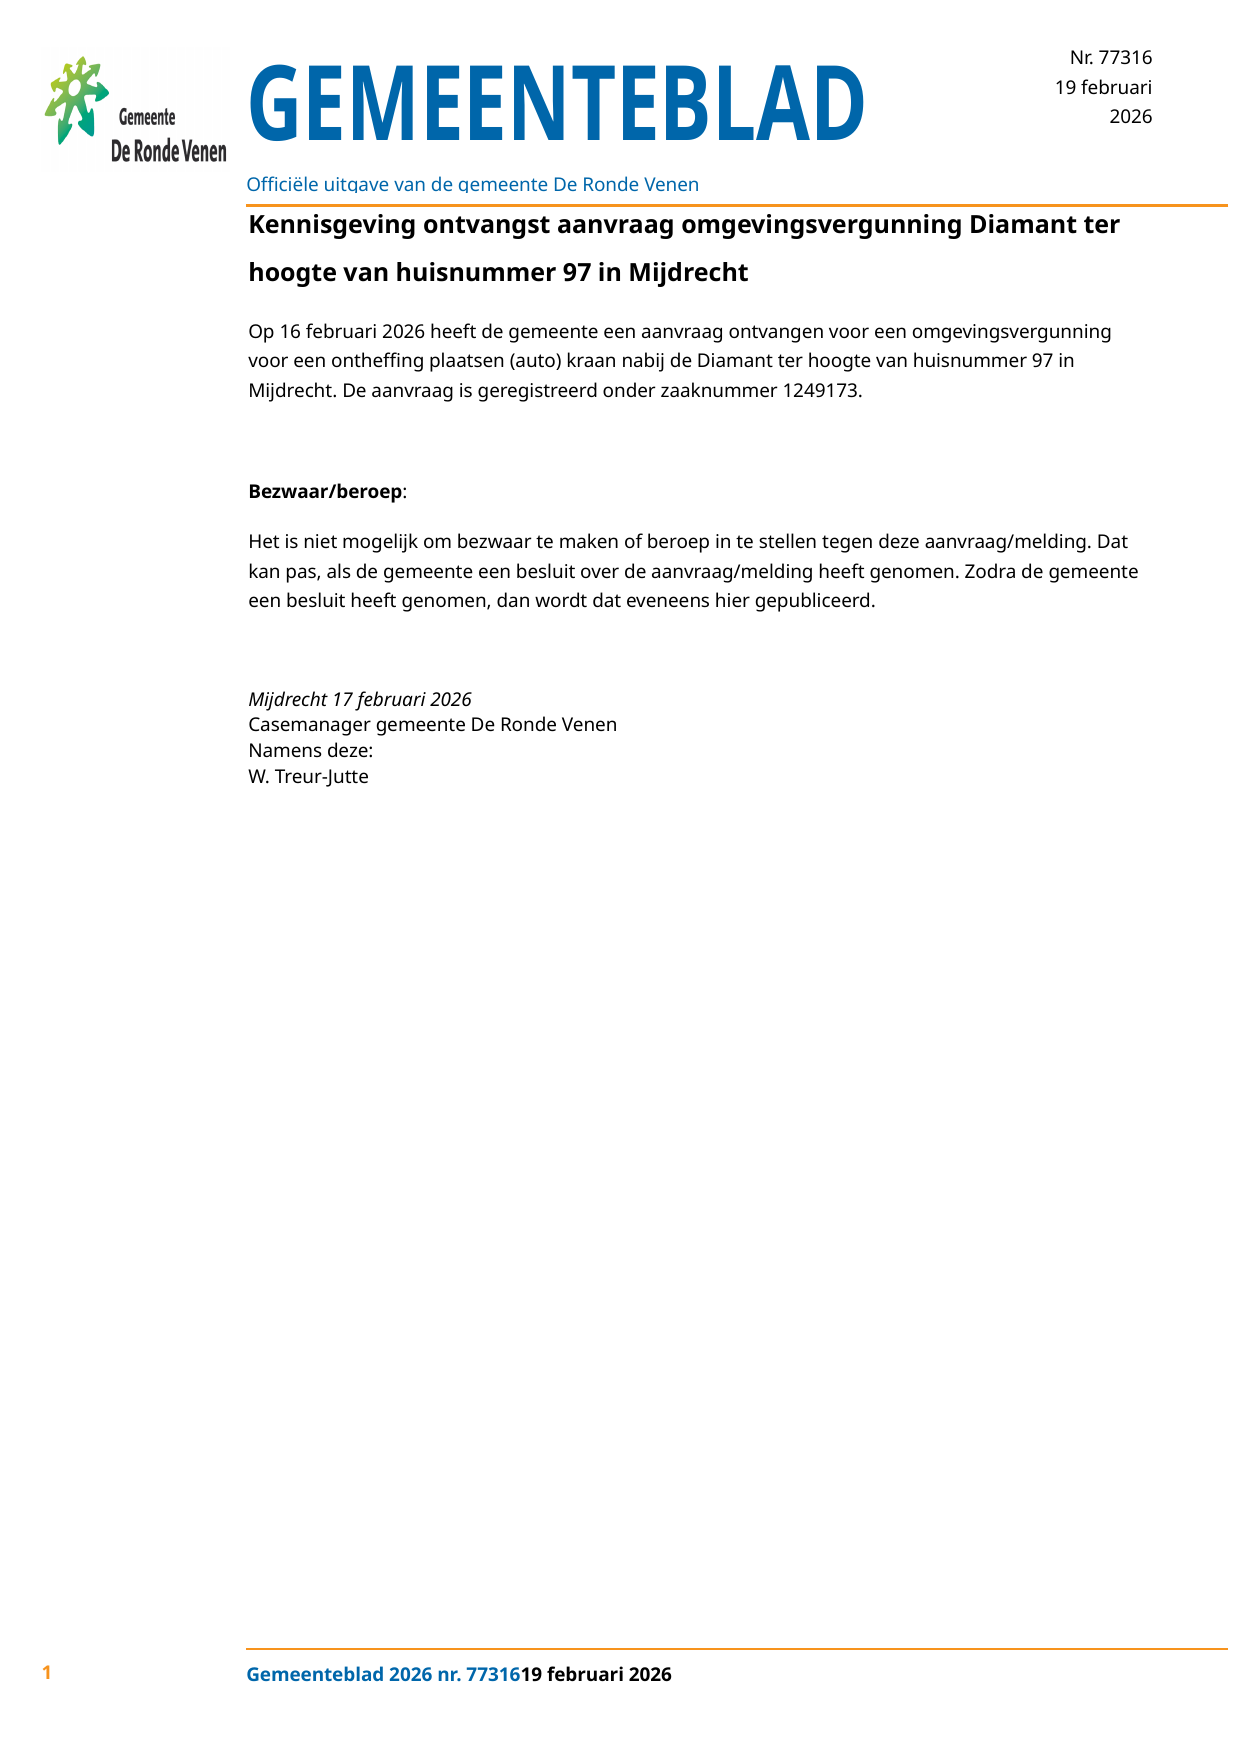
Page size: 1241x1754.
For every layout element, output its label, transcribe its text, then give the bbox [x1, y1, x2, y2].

text Namens deze: [248, 737, 1152, 763]
text Op 16 februari 2026 heeft de gemeente een aanvraag ontvangen voor een omgevingsvergunning voor een ontheffing plaatsen (auto) kraan nabij de Diamant ter hoogte van huisnummer 97 in Mijdrecht. De aanvraag is geregistreerd onder zaaknummer 1249173. [248, 318, 1152, 403]
text Kennisgeving ontvangst aanvraag omgevingsvergunning Diamant ter hoogte van huisnummer 97 in Mijdrecht [248, 207, 1152, 288]
text Bezwaar/beroep: [248, 478, 1152, 504]
text Mijdrecht 17 februari 2026 [248, 686, 1152, 711]
text Casemanager gemeente De Ronde Venen [248, 711, 1152, 737]
text Het is niet mogelijk om bezwaar te maken of beroep in te stellen tegen deze aanvraag/melding. Dat kan pas, als de gemeente een besluit over de aanvraag/melding heeft genomen. Zodra de gemeente een besluit heeft genomen, dan wordt dat eveneens hier gepubliceerd. [248, 528, 1152, 613]
text W. Treur-Jutte [248, 763, 1152, 789]
picture [41, 47, 231, 172]
